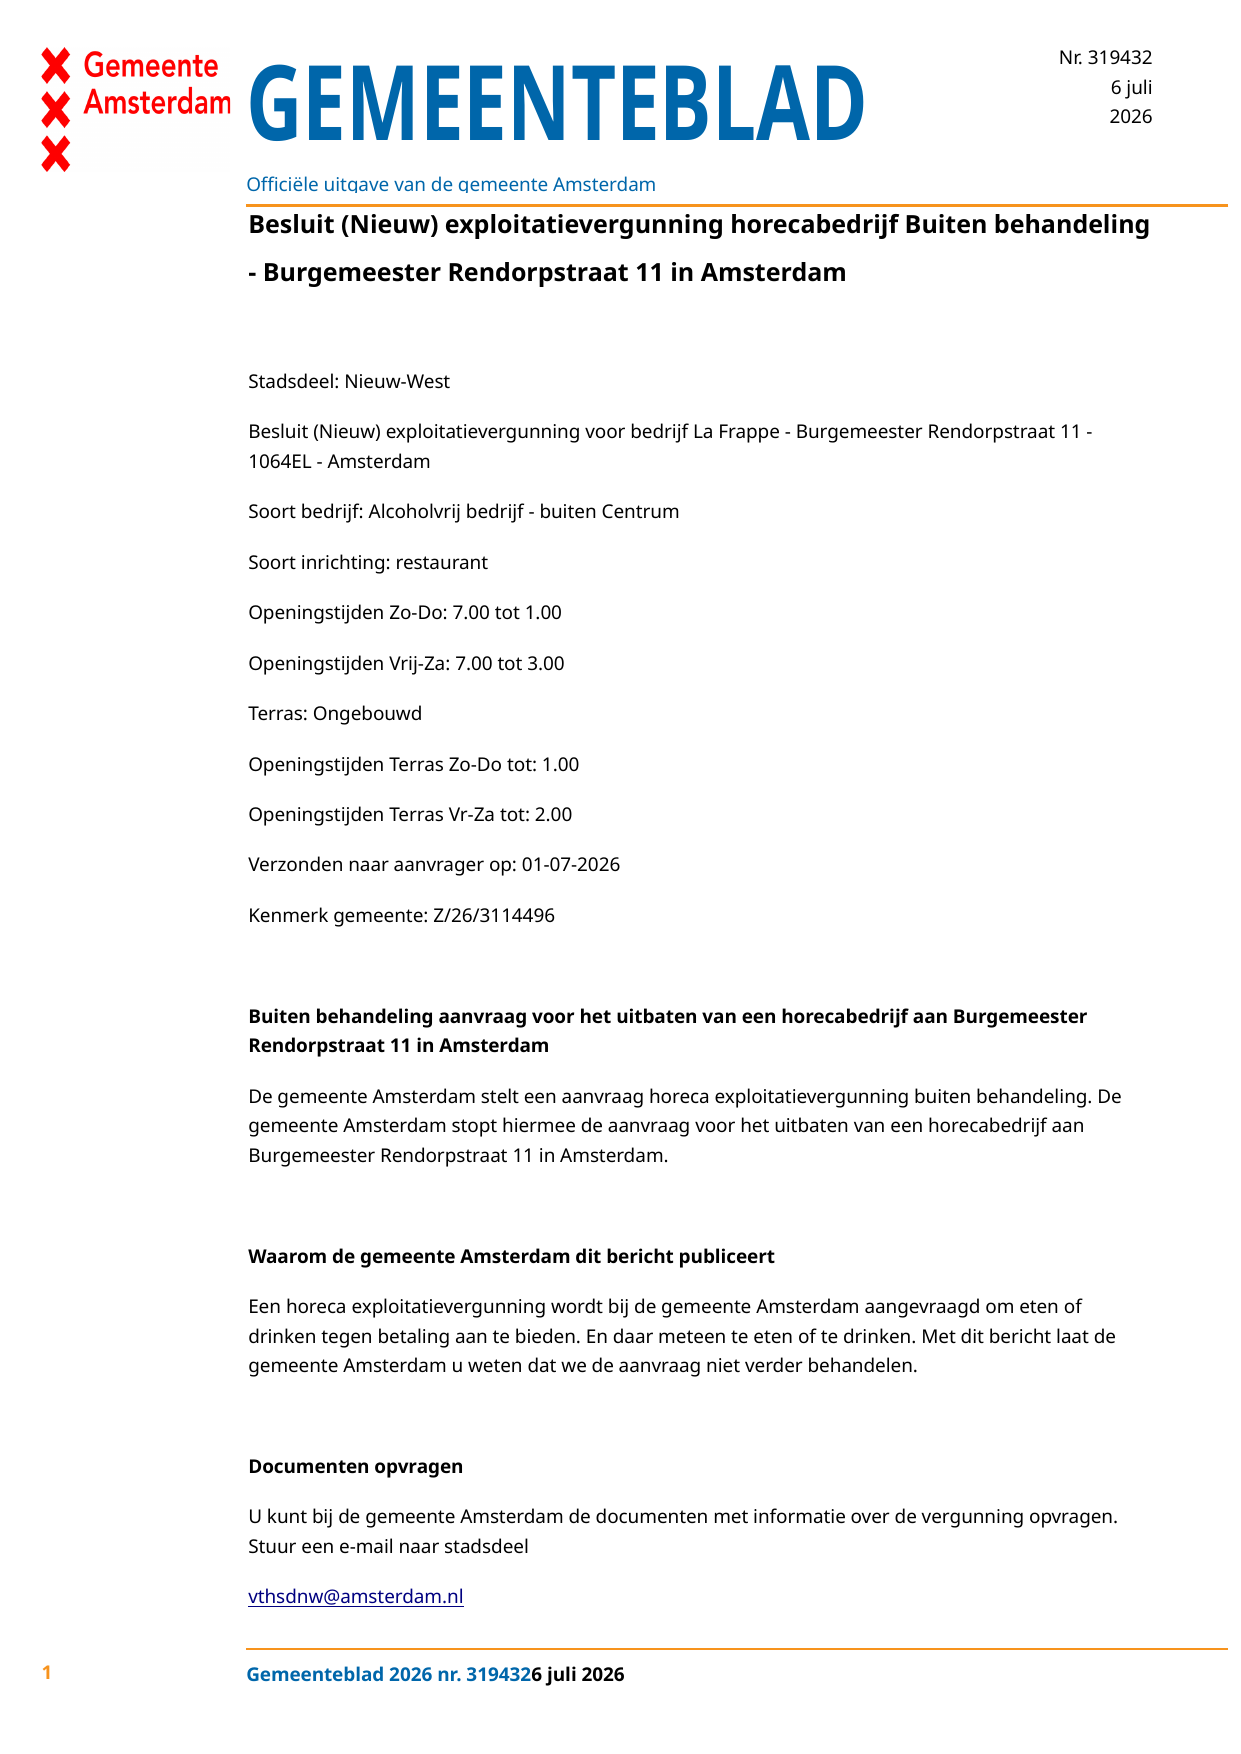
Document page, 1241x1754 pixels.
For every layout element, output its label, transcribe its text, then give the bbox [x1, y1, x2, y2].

text Openingstijden Terras Vr-Za tot: 2.00 [248, 801, 1152, 827]
text Verzonden naar aanvrager op: 01-07-2026 [248, 852, 1152, 877]
text Terras: Ongebouwd [248, 700, 1152, 726]
text Besluit (Nieuw) exploitatievergunning horecabedrijf Buiten behandeling - Burgemeester Rendorpstraat 11 in Amsterdam [248, 207, 1152, 288]
text Documenten opvragen [248, 1453, 1152, 1479]
text De gemeente Amsterdam stelt een aanvraag horeca exploitatievergunning buiten behandeling. De gemeente Amsterdam stopt hiermee de aanvraag voor het uitbaten van een horecabedrijf aan Burgemeester Rendorpstraat 11 in Amsterdam. [248, 1083, 1152, 1168]
text vthsdnw@amsterdam.nl [248, 1584, 1152, 1609]
picture [41, 47, 231, 172]
text Een horeca exploitatievergunning wordt bij de gemeente Amsterdam aangevraagd om eten of drinken tegen betaling aan te bieden. En daar meteen te eten of te drinken. Met dit bericht laat de gemeente Amsterdam u weten dat we de aanvraag niet verder behandelen. [248, 1293, 1152, 1378]
text Stadsdeel: Nieuw-West [248, 368, 1152, 394]
text U kunt bij de gemeente Amsterdam de documenten met informatie over de vergunning opvragen. Stuur een e-mail naar stadsdeel [248, 1504, 1152, 1559]
text Openingstijden Vrij-Za: 7.00 tot 3.00 [248, 650, 1152, 676]
text Kenmerk gemeente: Z/26/3114496 [248, 902, 1152, 928]
text Openingstijden Zo-Do: 7.00 tot 1.00 [248, 599, 1152, 625]
text Soort bedrijf: Alcoholvrij bedrijf - buiten Centrum [248, 499, 1152, 524]
text Openingstijden Terras Zo-Do tot: 1.00 [248, 751, 1152, 777]
text Soort inrichting: restaurant [248, 549, 1152, 575]
text Buiten behandeling aanvraag voor het uitbaten van een horecabedrijf aan Burgemeester Rendorpstraat 11 in Amsterdam [248, 1003, 1152, 1058]
text Besluit (Nieuw) exploitatievergunning voor bedrijf La Frappe - Burgemeester Rendorpstraat 11 - 1064EL - Amsterdam [248, 419, 1152, 474]
text Waarom de gemeente Amsterdam dit bericht publiceert [248, 1243, 1152, 1269]
